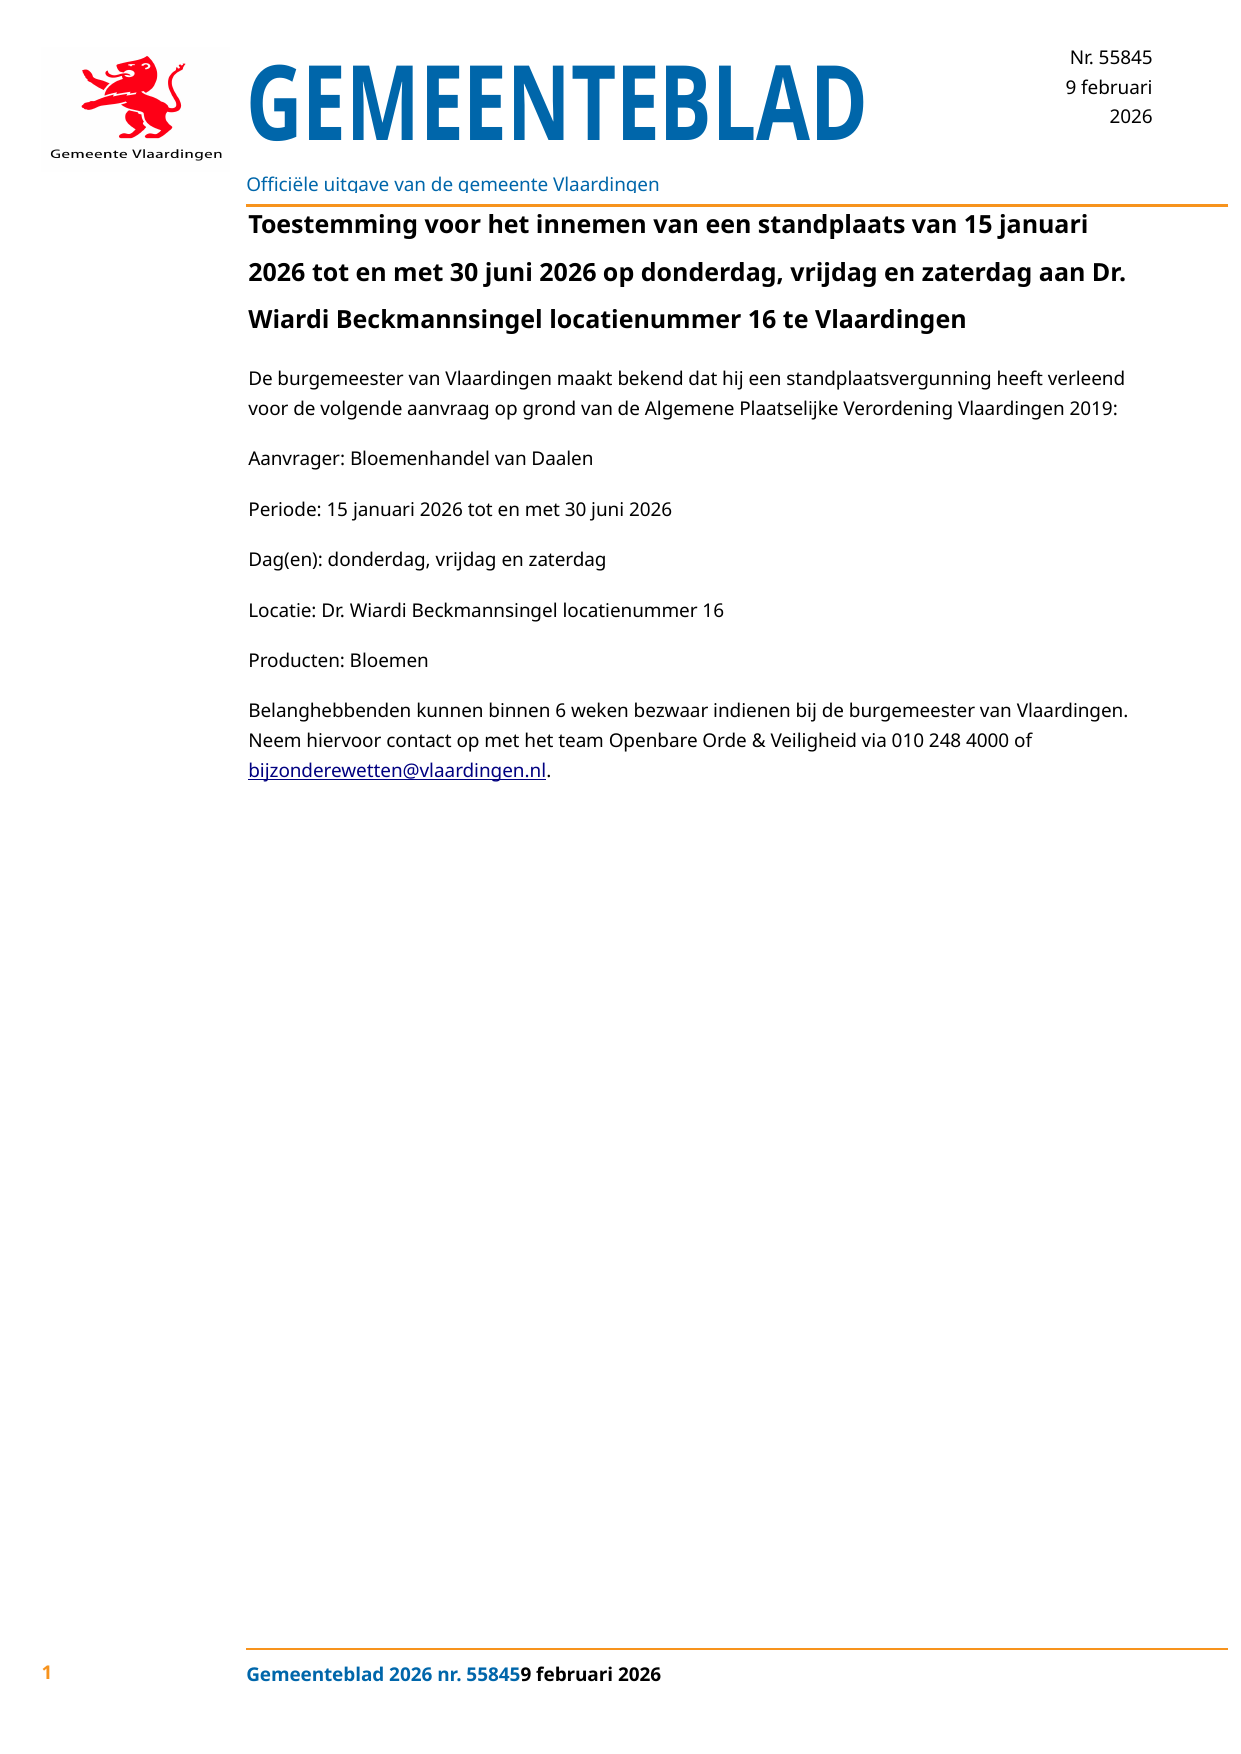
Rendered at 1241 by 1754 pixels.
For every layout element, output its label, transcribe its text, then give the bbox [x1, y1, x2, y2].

text Producten: Bloemen [248, 647, 1152, 673]
text Periode: 15 januari 2026 tot en met 30 juni 2026 [248, 496, 1152, 522]
text Locatie: Dr. Wiardi Beckmannsingel locatienummer 16 [248, 597, 1152, 622]
picture [41, 47, 231, 172]
text Belanghebbenden kunnen binnen 6 weken bezwaar indienen bij de burgemeester van Vlaardingen. Neem hiervoor contact op met het team Openbare Orde & Veiligheid via 010 248 4000 of bijzonderewetten@vlaardingen.nl. [248, 698, 1152, 782]
text De burgemeester van Vlaardingen maakt bekend dat hij een standplaatsvergunning heeft verleend voor de volgende aanvraag op grond van de Algemene Plaatselijke Verordening Vlaardingen 2019: [248, 366, 1152, 421]
text Toestemming voor het innemen van een standplaats van 15 januari 2026 tot en met 30 juni 2026 op donderdag, vrijdag en zaterdag aan Dr. Wiardi Beckmannsingel locatienummer 16 te Vlaardingen [248, 207, 1152, 336]
text Aanvrager: Bloemenhandel van Daalen [248, 446, 1152, 471]
text Dag(en): donderdag, vrijdag en zaterdag [248, 546, 1152, 572]
